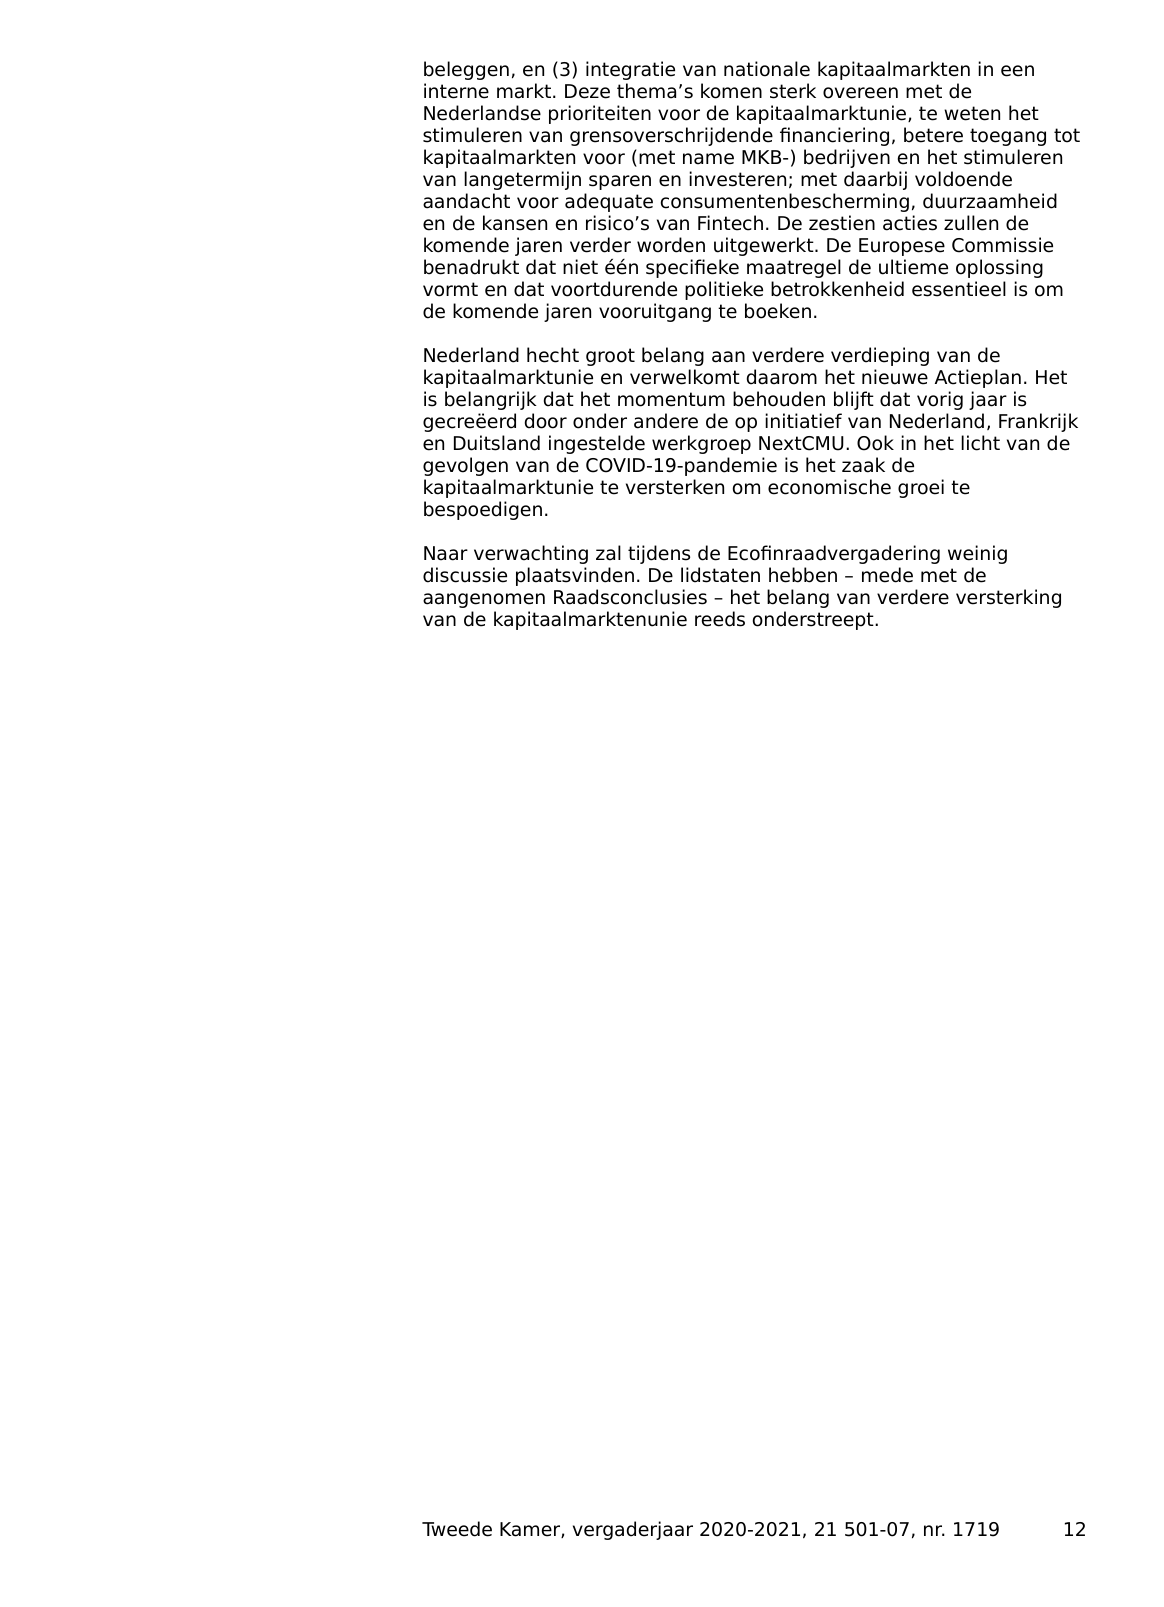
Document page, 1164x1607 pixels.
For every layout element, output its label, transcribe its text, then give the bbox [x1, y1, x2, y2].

text beleggen, en (3) integratie van nationale kapitaalmarkten in een interne markt. Deze thema’s komen sterk overeen met de Nederlandse prioriteiten voor de kapitaalmarktunie, te weten het stimuleren van grensoverschrijdende financiering, betere toegang tot kapitaalmarkten voor (met name MKB-) bedrijven en het stimuleren van langetermijn sparen en investeren; met daarbij voldoende aandacht voor adequate consumentenbescherming, duurzaamheid en de kansen en risico’s van Fintech. De zestien acties zullen de komende jaren verder worden uitgewerkt. De Europese Commissie benadrukt dat niet één specifieke maatregel de ultieme oplossing vormt en dat voortdurende politieke betrokkenheid essentieel is om de komende jaren vooruitgang te boeken. [422, 59, 1087, 323]
text Nederland hecht groot belang aan verdere verdieping van de kapitaalmarktunie en verwelkomt daarom het nieuwe Actieplan. Het is belangrijk dat het momentum behouden blijft dat vorig jaar is gecreëerd door onder andere de op initiatief van Nederland, Frankrijk en Duitsland ingestelde werkgroep NextCMU. Ook in het licht van de gevolgen van de COVID-19-pandemie is het zaak de kapitaalmarktunie te versterken om economische groei te bespoedigen. [422, 345, 1087, 521]
text Naar verwachting zal tijdens de Ecofinraadvergadering weinig discussie plaatsvinden. De lidstaten hebben – mede met de aangenomen Raadsconclusies – het belang van verdere versterking van de kapitaalmarktenunie reeds onderstreept. [422, 543, 1087, 631]
